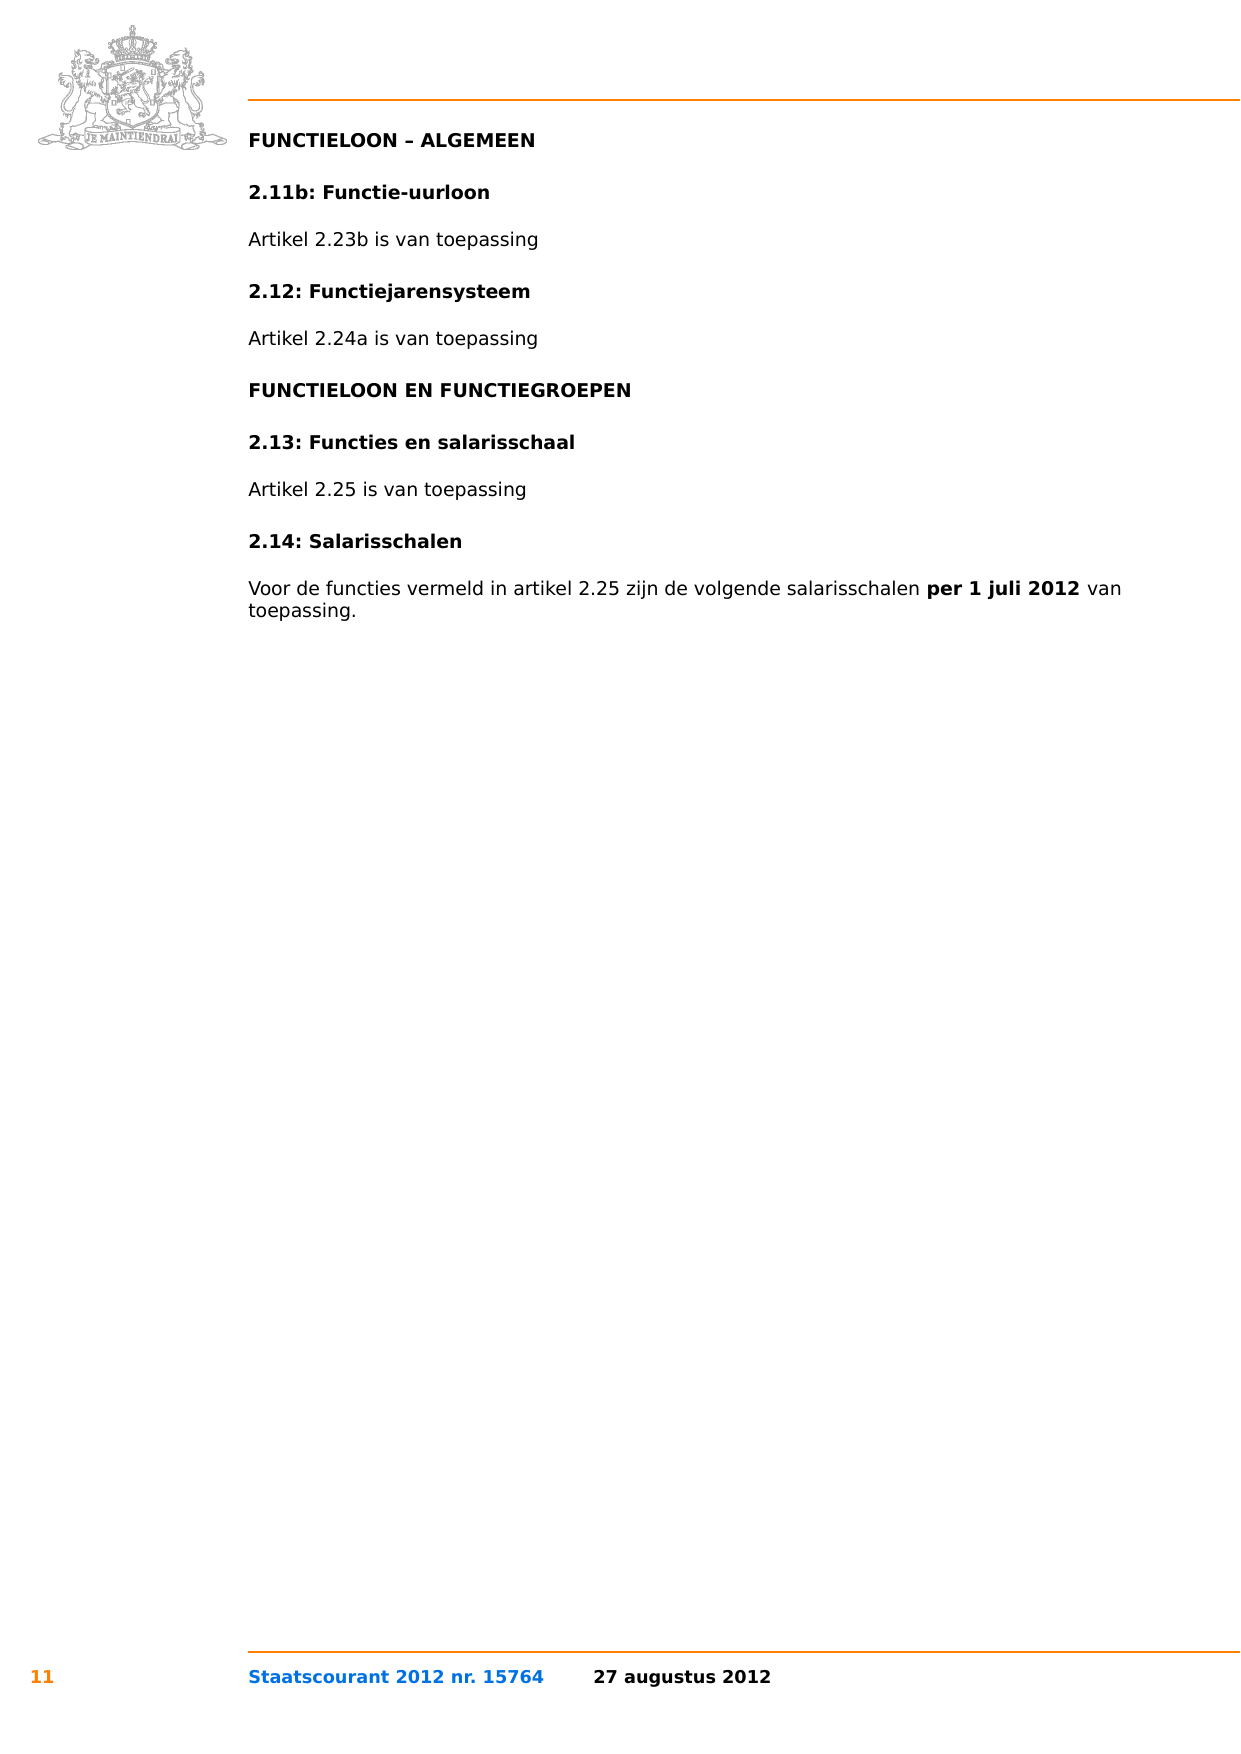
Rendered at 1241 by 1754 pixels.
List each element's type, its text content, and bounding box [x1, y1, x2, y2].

subtitle 2.12: Functiejarensysteem [248, 281, 1163, 303]
text Voor de functies vermeld in artikel 2.25 zijn de volgende salarisschalen per 1 juli 2012 van toepassing. [248, 578, 1163, 622]
picture [38, 25, 227, 150]
subtitle 2.11b: Functie-uurloon [248, 182, 1163, 204]
subtitle 2.13: Functies en salarisschaal [248, 432, 1163, 454]
text Artikel 2.25 is van toepassing [248, 479, 1163, 501]
subtitle FUNCTIELOON – ALGEMEEN [248, 130, 1163, 152]
subtitle 2.14: Salarisschalen [248, 531, 1163, 553]
text Artikel 2.23b is van toepassing [248, 229, 1163, 251]
subtitle FUNCTIELOON EN FUNCTIEGROEPEN [248, 380, 1163, 402]
text Artikel 2.24a is van toepassing [248, 328, 1163, 350]
